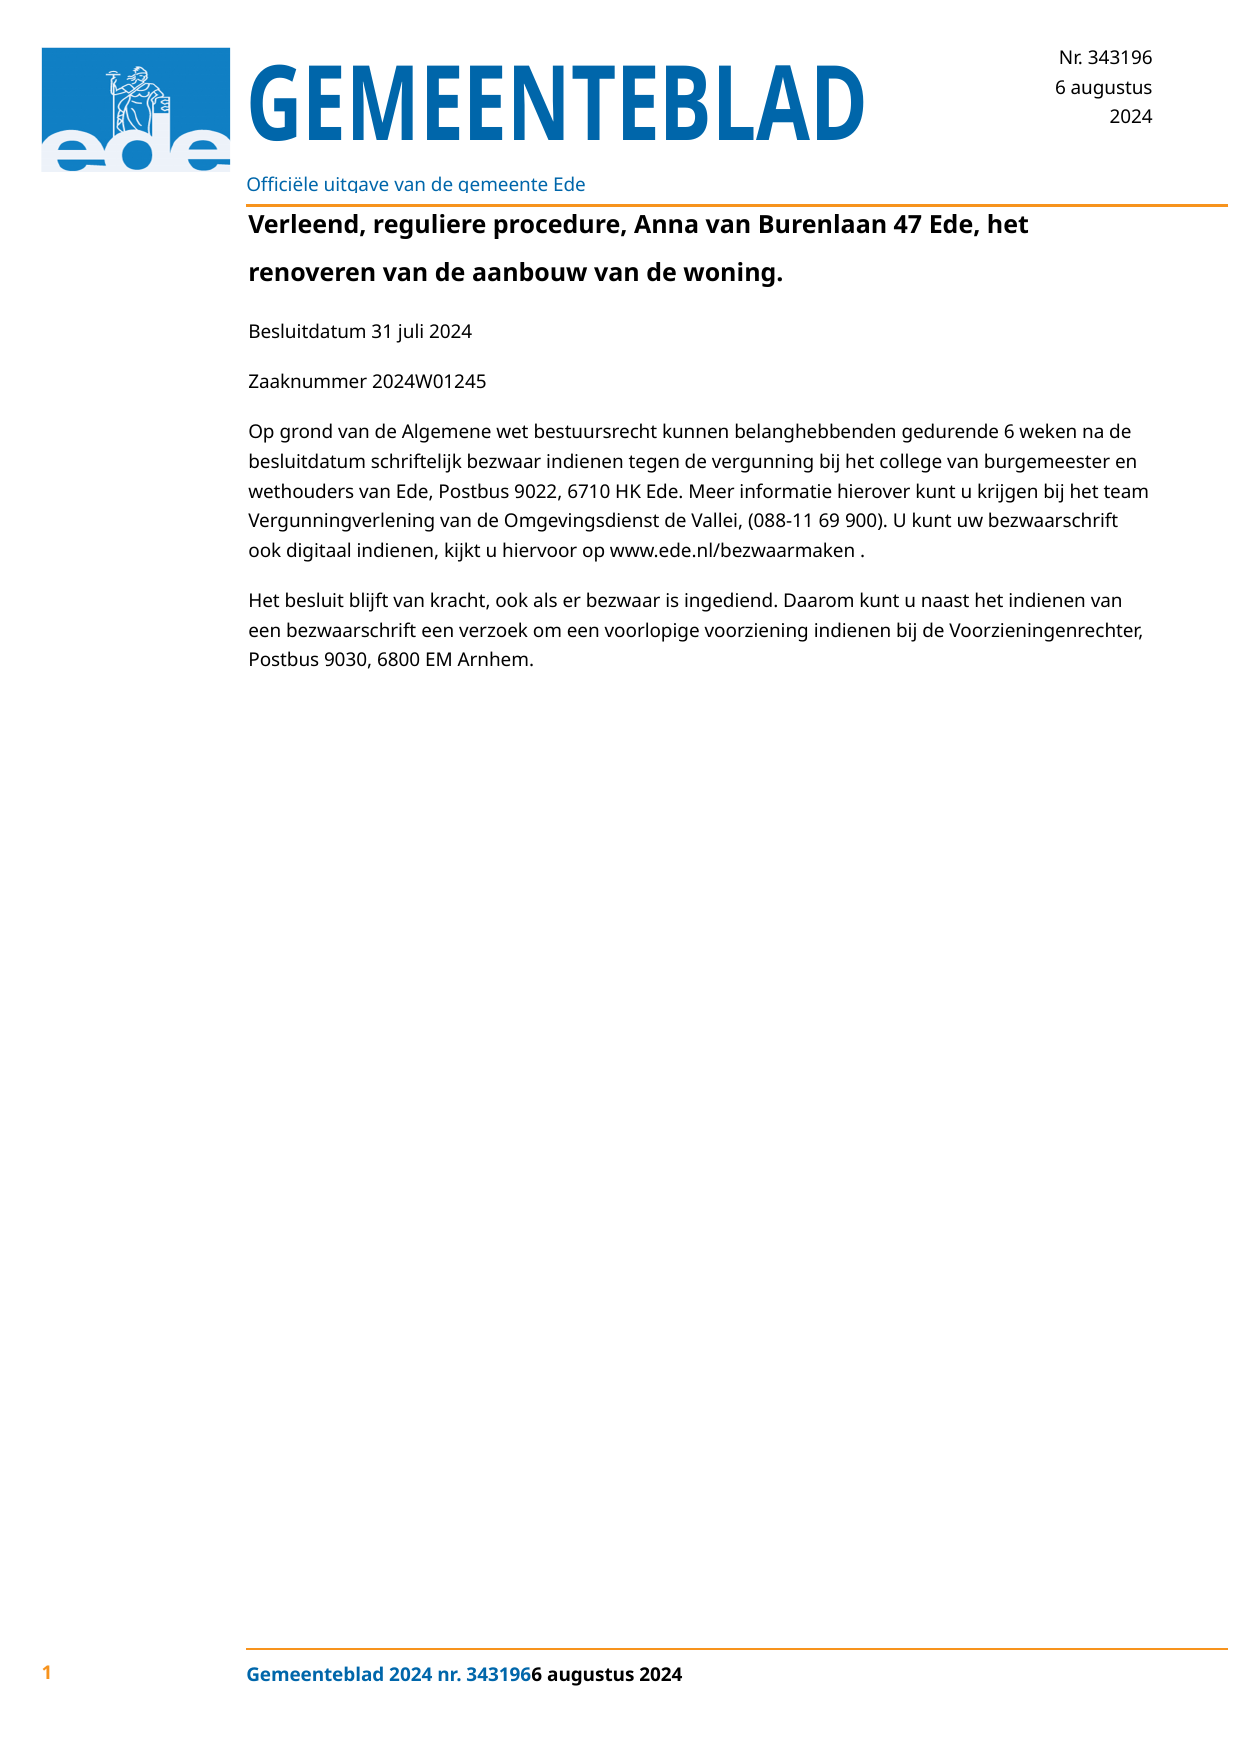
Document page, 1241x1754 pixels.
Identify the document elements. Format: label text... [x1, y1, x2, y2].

text Op grond van de Algemene wet bestuursrecht kunnen belanghebbenden gedurende 6 weken na de besluitdatum schriftelijk bezwaar indienen tegen de vergunning bij het college van burgemeester en wethouders van Ede, Postbus 9022, 6710 HK Ede. Meer informatie hierover kunt u krijgen bij het team Vergunningverlening van de Omgevingsdienst de Vallei, (088-11 69 900). U kunt uw bezwaarschrift ook digitaal indienen, kijkt u hiervoor op www.ede.nl/bezwaarmaken . [248, 419, 1152, 563]
text Het besluit blijft van kracht, ook als er bezwaar is ingediend. Daarom kunt u naast het indienen van een bezwaarschrift een verzoek om een voorlopige voorziening indienen bij de Voorzieningenrechter, Postbus 9030, 6800 EM Arnhem. [248, 587, 1152, 672]
text Besluitdatum 31 juli 2024 [248, 318, 1152, 344]
picture [41, 47, 231, 172]
text Zaaknummer 2024W01245 [248, 368, 1152, 394]
text Verleend, reguliere procedure, Anna van Burenlaan 47 Ede, het renoveren van de aanbouw van de woning. [248, 207, 1152, 288]
